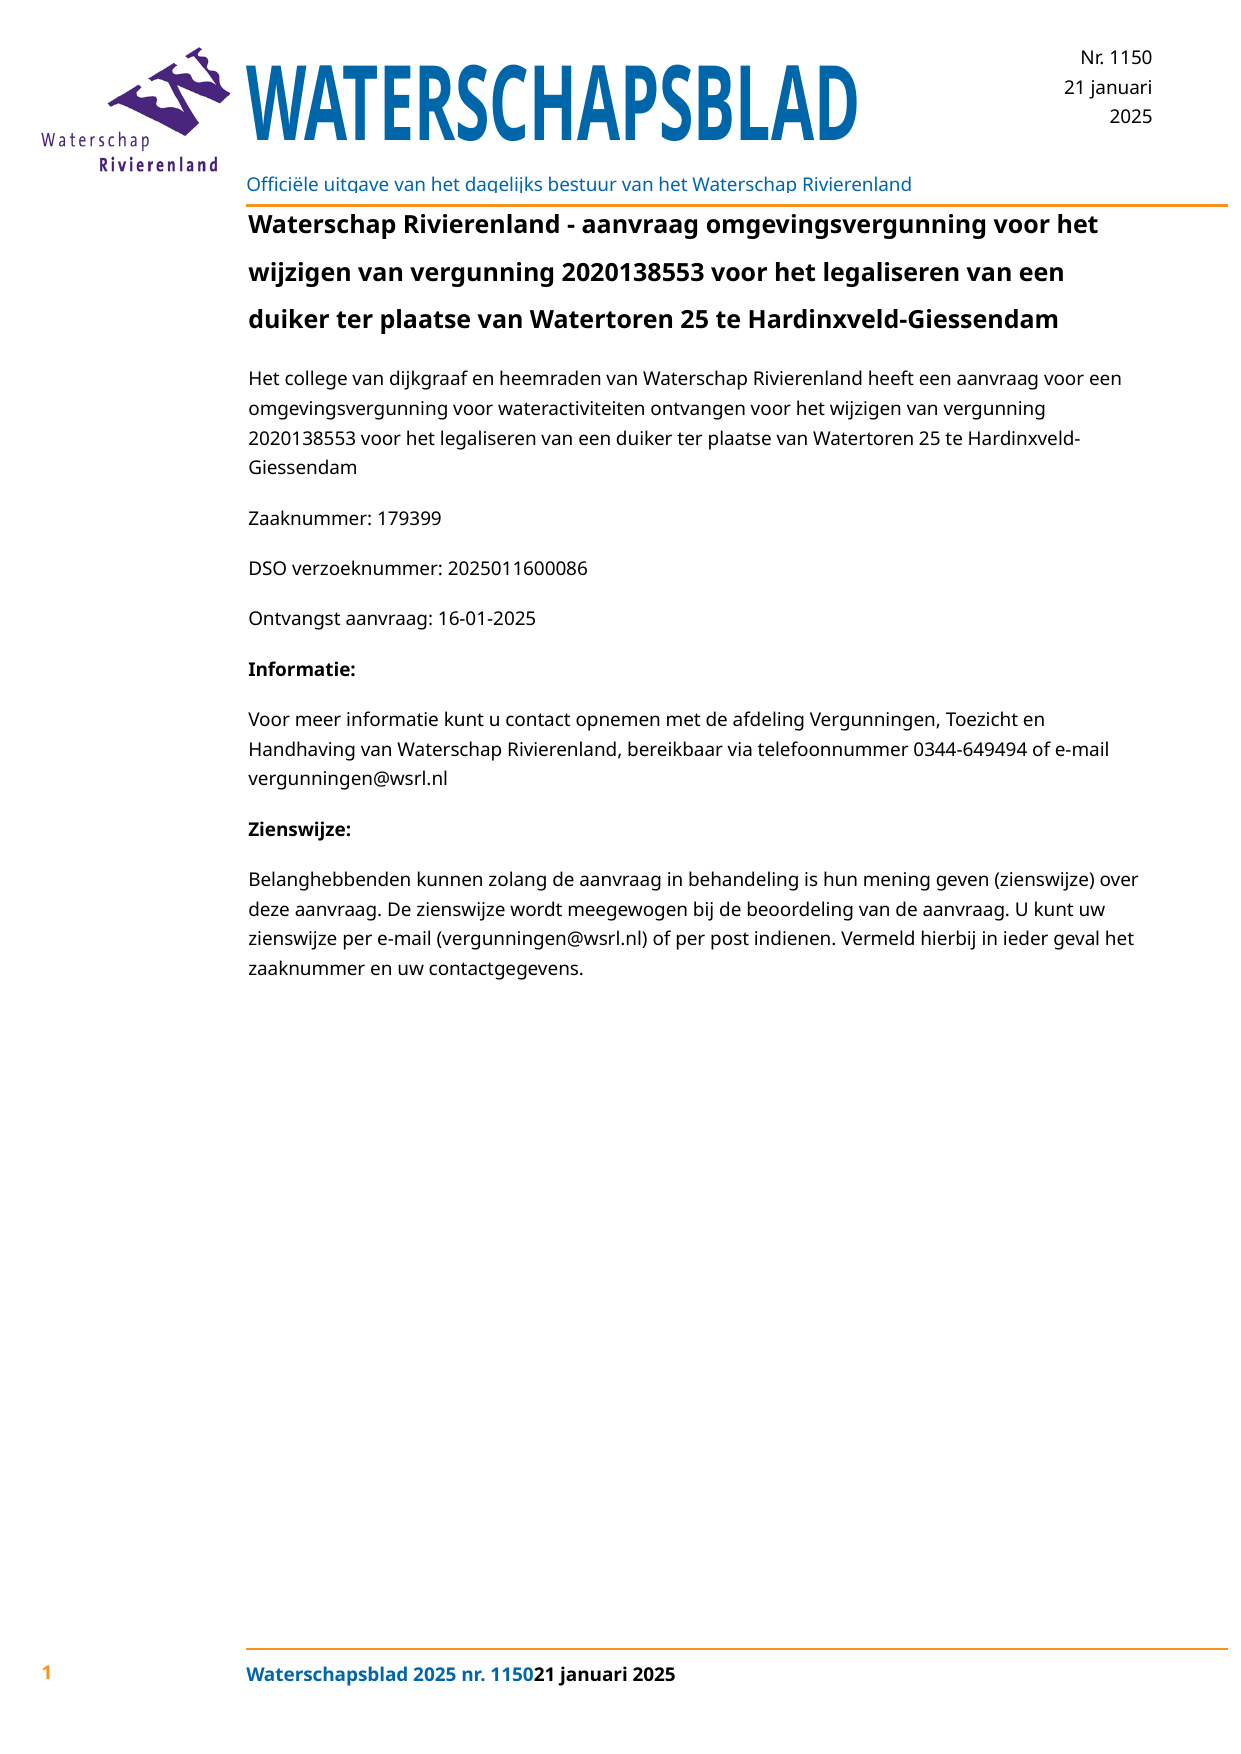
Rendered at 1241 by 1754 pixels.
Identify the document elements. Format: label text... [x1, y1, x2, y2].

text Ontvangst aanvraag: 16-01-2025 [248, 606, 1152, 631]
text Het college van dijkgraaf en heemraden van Waterschap Rivierenland heeft een aanvraag voor een omgevingsvergunning voor wateractiviteiten ontvangen voor het wijzigen van vergunning 2020138553 voor het legaliseren van een duiker ter plaatse van Watertoren 25 te Hardinxveld-Giessendam [248, 366, 1152, 480]
text Zaaknummer: 179399 [248, 505, 1152, 530]
text Waterschap Rivierenland - aanvraag omgevingsvergunning voor het wijzigen van vergunning 2020138553 voor het legaliseren van een duiker ter plaatse van Watertoren 25 te Hardinxveld-Giessendam [248, 207, 1152, 336]
text Informatie: [248, 656, 1152, 682]
text Voor meer informatie kunt u contact opnemen met de afdeling Vergunningen, Toezicht en Handhaving van Waterschap Rivierenland, bereikbaar via telefoonnummer 0344-649494 of e-mail vergunningen@wsrl.nl [248, 706, 1152, 791]
text DSO verzoeknummer: 2025011600086 [248, 555, 1152, 581]
text Belanghebbenden kunnen zolang de aanvraag in behandeling is hun mening geven (zienswijze) over deze aanvraag. De zienswijze wordt meegewogen bij de beoordeling van de aanvraag. U kunt uw zienswijze per e-mail (vergunningen@wsrl.nl) of per post indienen. Vermeld hierbij in ieder geval het zaaknummer en uw contactgegevens. [248, 866, 1152, 981]
text Zienswijze: [248, 816, 1152, 842]
picture [41, 47, 231, 172]
